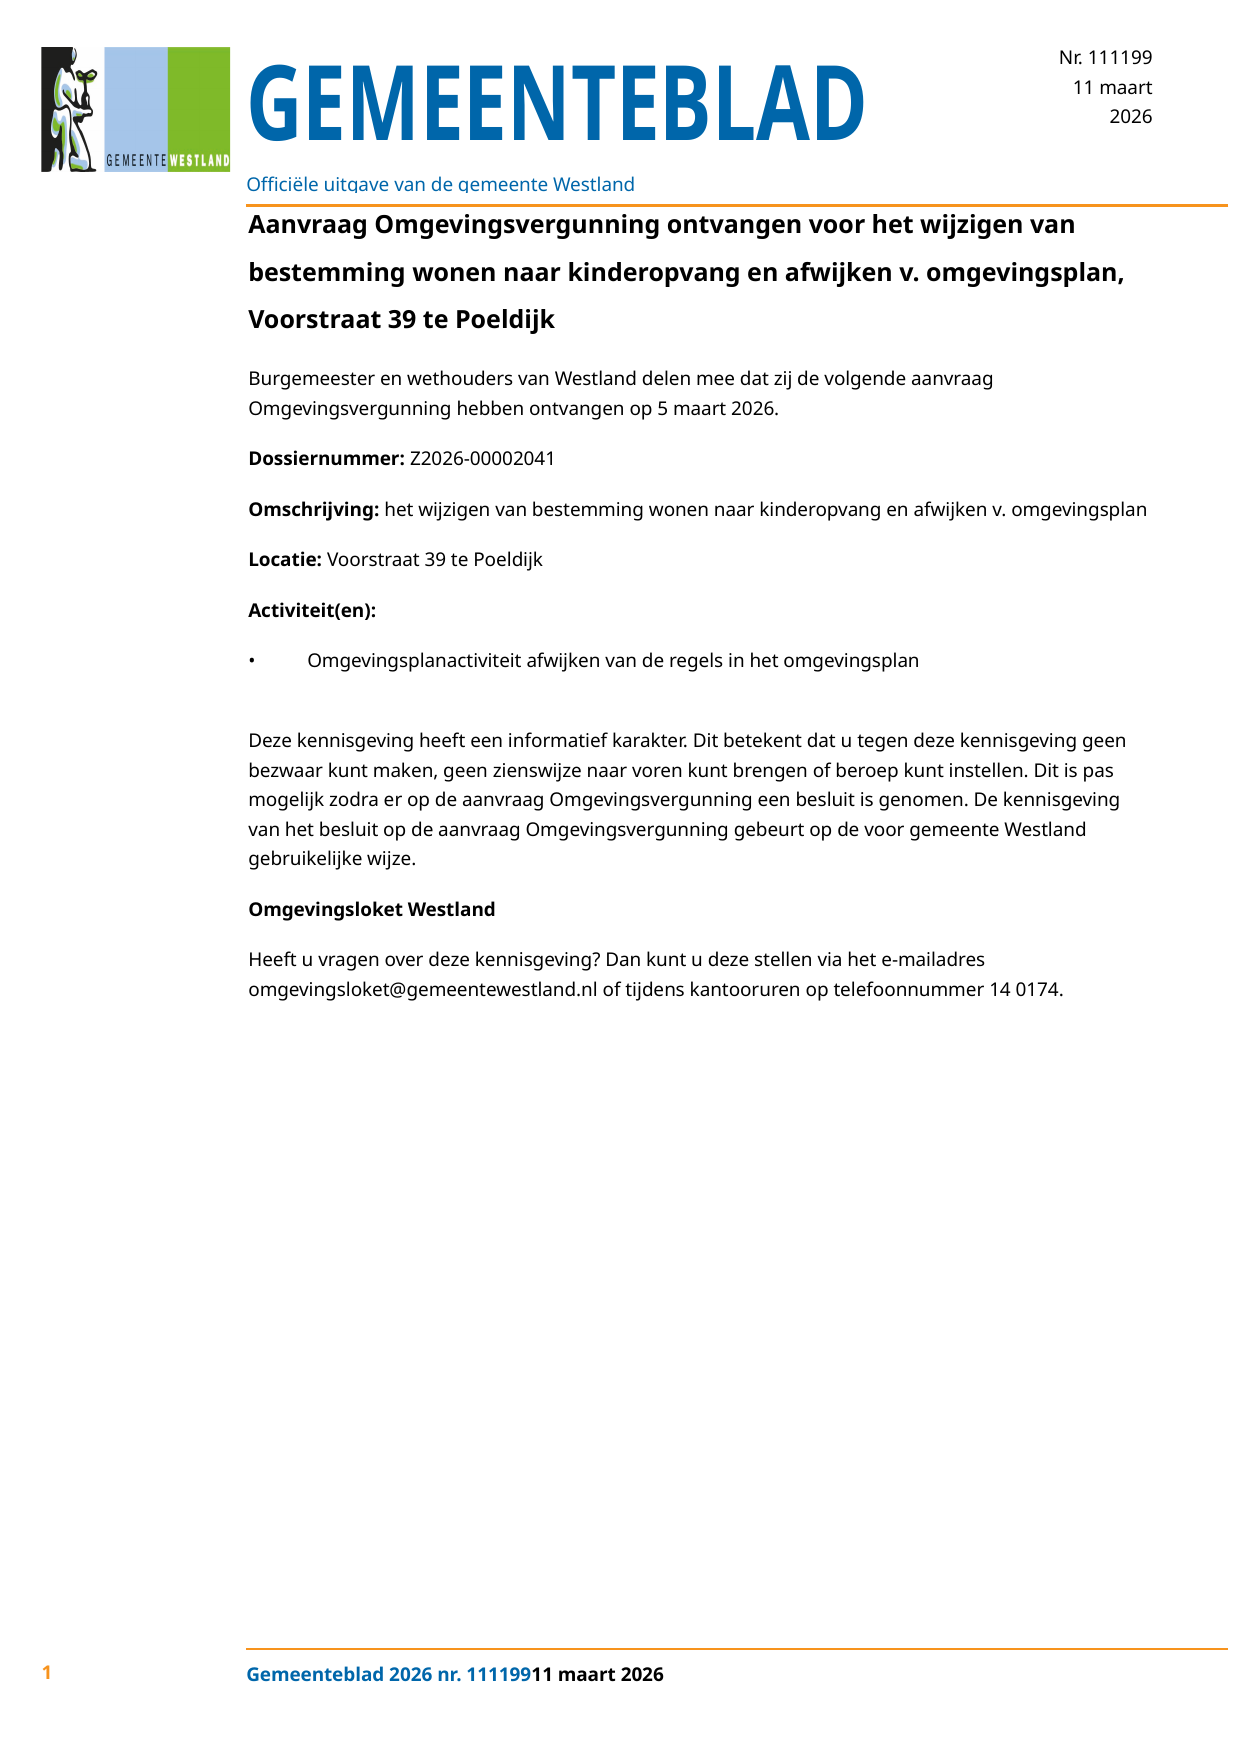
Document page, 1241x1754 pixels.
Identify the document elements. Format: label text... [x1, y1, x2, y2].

text Aanvraag Omgevingsvergunning ontvangen voor het wijzigen van bestemming wonen naar kinderopvang en afwijken v. omgevingsplan, Voorstraat 39 te Poeldijk [248, 207, 1152, 336]
text Omschrijving: het wijzigen van bestemming wonen naar kinderopvang en afwijken v. omgevingsplan [248, 496, 1152, 522]
picture [41, 47, 231, 172]
text Omgevingsloket Westland [248, 896, 1152, 922]
text Deze kennisgeving heeft een informatief karakter. Dit betekent dat u tegen deze kennisgeving geen bezwaar kunt maken, geen zienswijze naar voren kunt brengen of beroep kunt instellen. Dit is pas mogelijk zodra er op de aanvraag Omgevingsvergunning een besluit is genomen. De kennisgeving van het besluit op de aanvraag Omgevingsvergunning gebeurt op de voor gemeente Westland gebruikelijke wijze. [248, 727, 1152, 871]
text Dossiernummer: Z2026-00002041 [248, 446, 1152, 471]
list Omgevingsplanactiviteit afwijken van de regels in het omgevingsplan [248, 647, 1152, 673]
text Activiteit(en): [248, 597, 1152, 622]
text Locatie: Voorstraat 39 te Poeldijk [248, 546, 1152, 572]
text Burgemeester en wethouders van Westland delen mee dat zij de volgende aanvraag Omgevingsvergunning hebben ontvangen op 5 maart 2026. [248, 366, 1152, 421]
text Heeft u vragen over deze kennisgeving? Dan kunt u deze stellen via het e-mailadres omgevingsloket@gemeentewestland.nl of tijdens kantooruren op telefoonnummer 14 0174. [248, 946, 1152, 1002]
